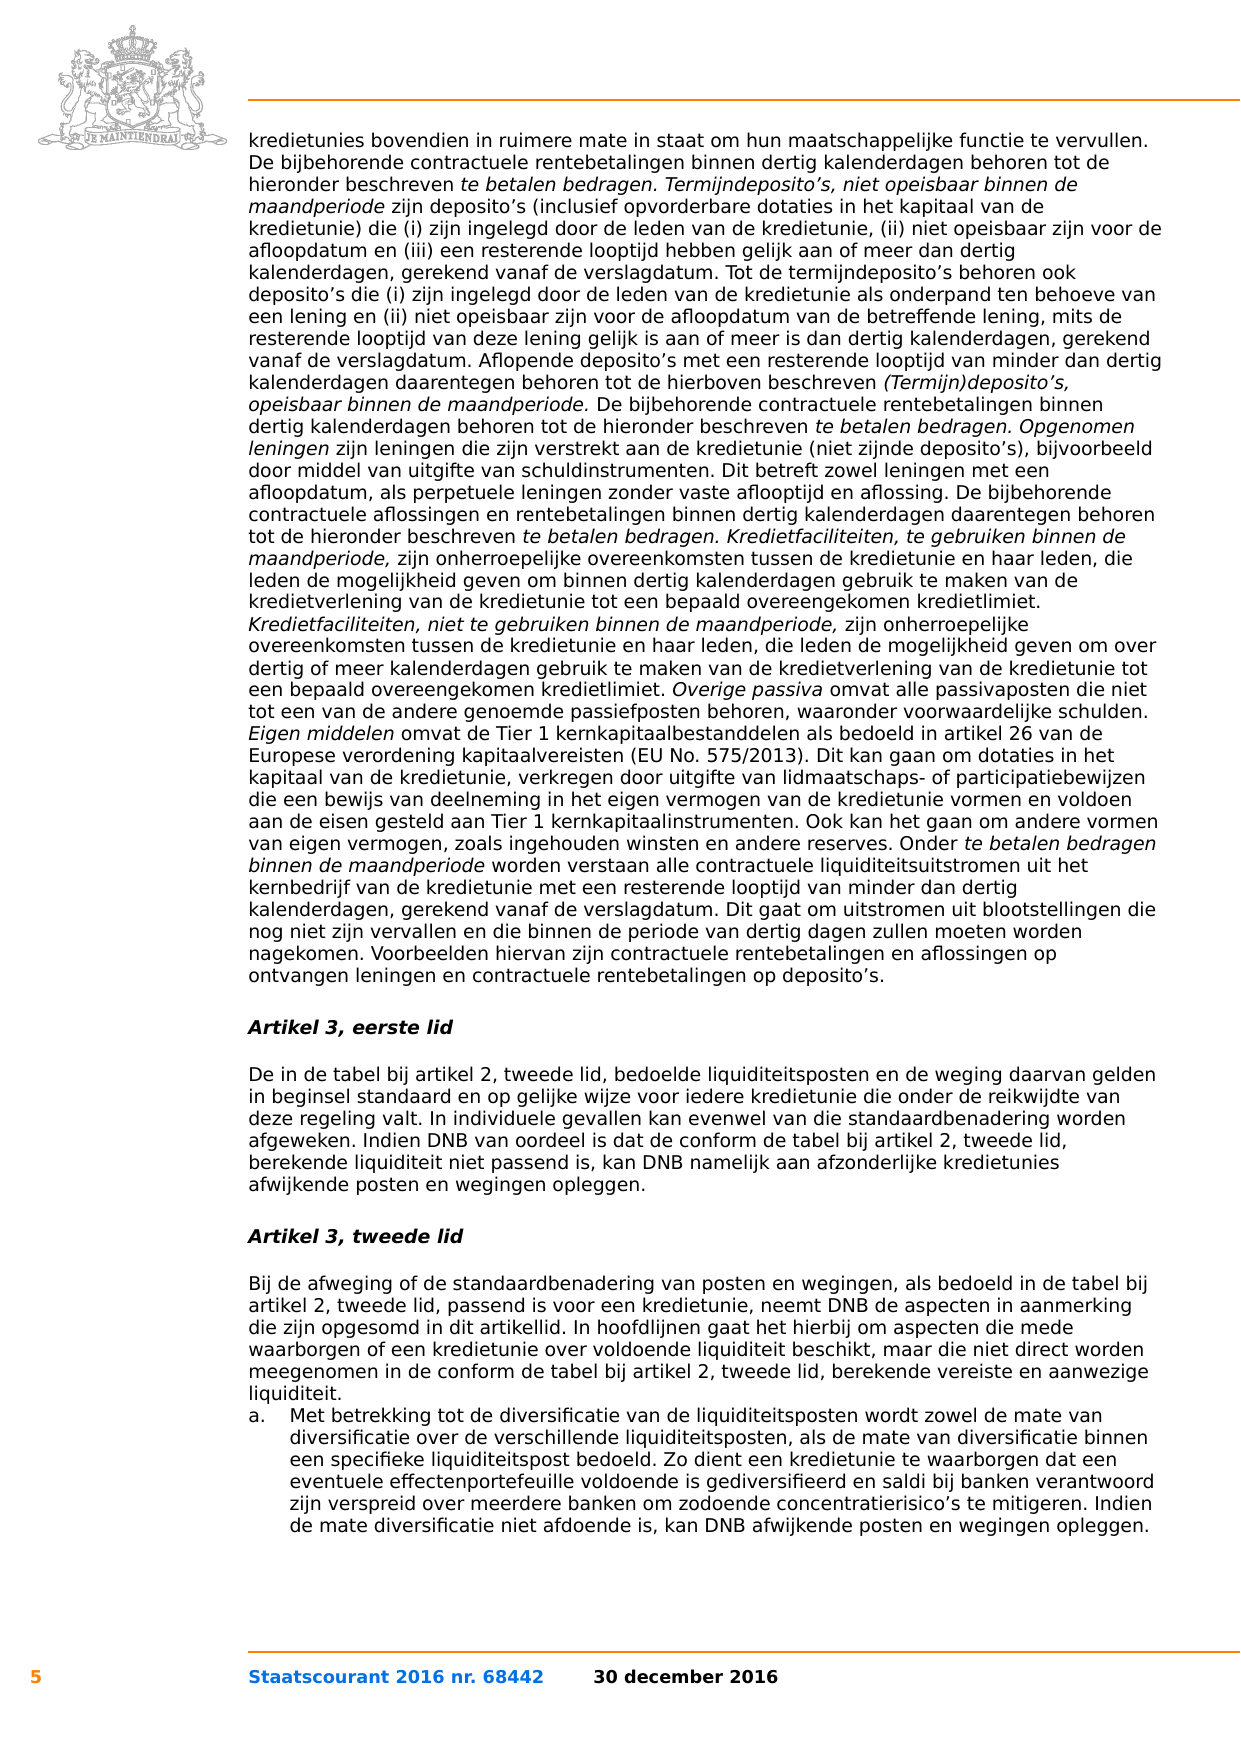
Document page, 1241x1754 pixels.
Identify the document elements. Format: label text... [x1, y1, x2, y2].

text a. Met betrekking tot de diversificatie van de liquiditeitsposten wordt zowel de mate van diversificatie over de verschillende liquiditeitsposten, als de mate van diversificatie binnen een specifieke liquiditeitspost bedoeld. Zo dient een kredietunie te waarborgen dat een eventuele effectenportefeuille voldoende is gediversifieerd en saldi bij banken verantwoord zijn verspreid over meerdere banken om zodoende concentratierisico’s te mitigeren. Indien de mate diversificatie niet afdoende is, kan DNB afwijkende posten en wegingen opleggen. [248, 1405, 1163, 1537]
subtitle Artikel 3, tweede lid [248, 1226, 1163, 1248]
text Bij de afweging of de standaardbenadering van posten en wegingen, als bedoeld in de tabel bij artikel 2, tweede lid, passend is voor een kredietunie, neemt DNB de aspecten in aanmerking die zijn opgesomd in dit artikellid. In hoofdlijnen gaat het hierbij om aspecten die mede waarborgen of een kredietunie over voldoende liquiditeit beschikt, maar die niet direct worden meegenomen in de conform de tabel bij artikel 2, tweede lid, berekende vereiste en aanwezige liquiditeit. [248, 1273, 1163, 1405]
text De in de tabel bij artikel 2, tweede lid, bedoelde liquiditeitsposten en de weging daarvan gelden in beginsel standaard en op gelijke wijze voor iedere kredietunie die onder de reikwijdte van deze regeling valt. In individuele gevallen kan evenwel van die standaardbenadering worden afgeweken. Indien DNB van oordeel is dat de conform de tabel bij artikel 2, tweede lid, berekende liquiditeit niet passend is, kan DNB namelijk aan afzonderlijke kredietunies afwijkende posten en wegingen opleggen. [248, 1064, 1163, 1196]
picture [38, 25, 227, 150]
subtitle Artikel 3, eerste lid [248, 1017, 1163, 1039]
text kredietunies bovendien in ruimere mate in staat om hun maatschappelijke functie te vervullen. De bijbehorende contractuele rentebetalingen binnen dertig kalenderdagen behoren tot de hieronder beschreven te betalen bedragen. Termijndeposito’s, niet opeisbaar binnen de maandperiode zijn deposito’s (inclusief opvorderbare dotaties in het kapitaal van de kredietunie) die (i) zijn ingelegd door de leden van de kredietunie, (ii) niet opeisbaar zijn voor de afloopdatum en (iii) een resterende looptijd hebben gelijk aan of meer dan dertig kalenderdagen, gerekend vanaf de verslagdatum. Tot de termijndeposito’s behoren ook deposito’s die (i) zijn ingelegd door de leden van de kredietunie als onderpand ten behoeve van een lening en (ii) niet opeisbaar zijn voor de afloopdatum van de betreffende lening, mits de resterende looptijd van deze lening gelijk is aan of meer is dan dertig kalenderdagen, gerekend vanaf de verslagdatum. Aflopende deposito’s met een resterende looptijd van minder dan dertig kalenderdagen daarentegen behoren tot de hierboven beschreven (Termijn)deposito’s, opeisbaar binnen de maandperiode. De bijbehorende contractuele rentebetalingen binnen dertig kalenderdagen behoren tot de hieronder beschreven te betalen bedragen. Opgenomen leningen zijn leningen die zijn verstrekt aan de kredietunie (niet zijnde deposito’s), bijvoorbeeld door middel van uitgifte van schuldinstrumenten. Dit betreft zowel leningen met een afloopdatum, als perpetuele leningen zonder vaste aflooptijd en aflossing. De bijbehorende contractuele aflossingen en rentebetalingen binnen dertig kalenderdagen daarentegen behoren tot de hieronder beschreven te betalen bedragen. Kredietfaciliteiten, te gebruiken binnen de maandperiode, zijn onherroepelijke overeenkomsten tussen de kredietunie en haar leden, die leden de mogelijkheid geven om binnen dertig kalenderdagen gebruik te maken van de kredietverlening van de kredietunie tot een bepaald overeengekomen kredietlimiet. Kredietfaciliteiten, niet te gebruiken binnen de maandperiode, zijn onherroepelijke overeenkomsten tussen de kredietunie en haar leden, die leden de mogelijkheid geven om over dertig of meer kalenderdagen gebruik te maken van de kredietverlening van de kredietunie tot een bepaald overeengekomen kredietlimiet. Overige passiva omvat alle passivaposten die niet tot een van de andere genoemde passiefposten behoren, waaronder voorwaardelijke schulden. Eigen middelen omvat de Tier 1 kernkapitaalbestanddelen als bedoeld in artikel 26 van de Europese verordening kapitaalvereisten (EU No. 575/2013). Dit kan gaan om dotaties in het kapitaal van de kredietunie, verkregen door uitgifte van lidmaatschaps- of participatiebewijzen die een bewijs van deelneming in het eigen vermogen van de kredietunie vormen en voldoen aan de eisen gesteld aan Tier 1 kernkapitaalinstrumenten. Ook kan het gaan om andere vormen van eigen vermogen, zoals ingehouden winsten en andere reserves. Onder te betalen bedragen binnen de maandperiode worden verstaan alle contractuele liquiditeitsuitstromen uit het kernbedrijf van de kredietunie met een resterende looptijd van minder dan dertig kalenderdagen, gerekend vanaf de verslagdatum. Dit gaat om uitstromen uit blootstellingen die nog niet zijn vervallen en die binnen de periode van dertig dagen zullen moeten worden nagekomen. Voorbeelden hiervan zijn contractuele rentebetalingen en aflossingen op ontvangen leningen en contractuele rentebetalingen op deposito’s. [248, 130, 1163, 987]
